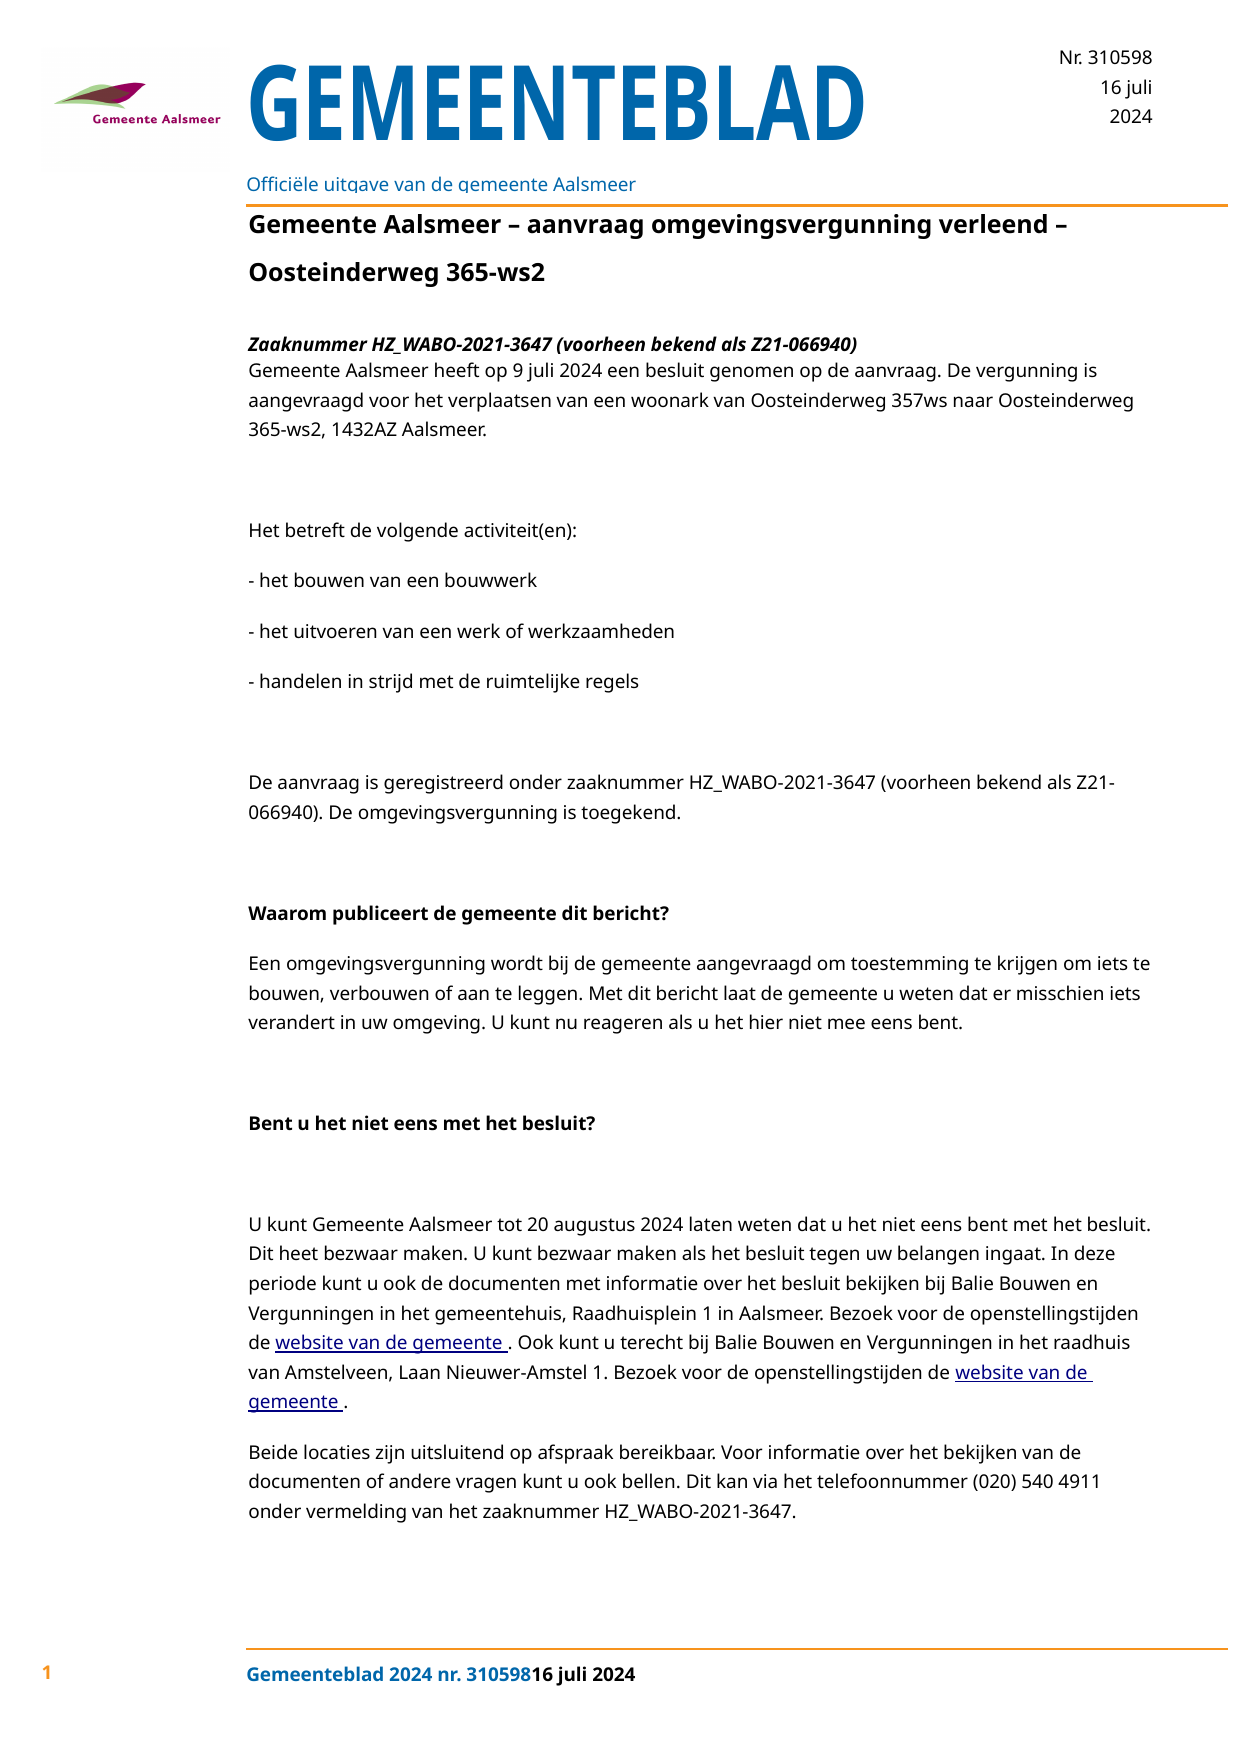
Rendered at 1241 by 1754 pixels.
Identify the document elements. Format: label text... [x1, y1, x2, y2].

text De aanvraag is geregistreerd onder zaaknummer HZ_WABO-2021-3647 (voorheen bekend als Z21-066940). De omgevingsvergunning is toegekend. [248, 769, 1152, 824]
text - handelen in strijd met de ruimtelijke regels [248, 668, 1152, 694]
text U kunt Gemeente Aalsmeer tot 20 augustus 2024 laten weten dat u het niet eens bent met het besluit. Dit heet bezwaar maken. U kunt bezwaar maken als het besluit tegen uw belangen ingaat. In deze periode kunt u ook de documenten met informatie over het besluit bekijken bij Balie Bouwen en Vergunningen in het gemeentehuis, Raadhuisplein 1 in Aalsmeer. Bezoek voor de openstellingstijden de website van de gemeente . Ook kunt u terecht bij Balie Bouwen en Vergunningen in het raadhuis van Amstelveen, Laan Nieuwer-Amstel 1. Bezoek voor de openstellingstijden de website van de gemeente . [248, 1211, 1152, 1414]
text Gemeente Aalsmeer – aanvraag omgevingsvergunning verleend – Oosteinderweg 365-ws2 [248, 207, 1152, 288]
text Het betreft de volgende activiteit(en): [248, 517, 1152, 543]
text Waarom publiceert de gemeente dit bericht? [248, 900, 1152, 925]
picture [41, 47, 231, 172]
text Bent u het niet eens met het besluit? [248, 1110, 1152, 1136]
text Beide locaties zijn uitsluitend op afspraak bereikbaar. Voor informatie over het bekijken van de documenten of andere vragen kunt u ook bellen. Dit kan via het telefoonnummer (020) 540 4911 onder vermelding van het zaaknummer HZ_WABO-2021-3647. [248, 1439, 1152, 1524]
text Gemeente Aalsmeer heeft op 9 juli 2024 een besluit genomen op de aanvraag. De vergunning is aangevraagd voor het verplaatsen van een woonark van Oosteinderweg 357ws naar Oosteinderweg 365-ws2, 1432AZ Aalsmeer. [248, 357, 1152, 442]
text - het bouwen van een bouwwerk [248, 568, 1152, 593]
text Een omgevingsvergunning wordt bij de gemeente aangevraagd om toestemming te krijgen om iets te bouwen, verbouwen of aan te leggen. Met dit bericht laat de gemeente u weten dat er misschien iets verandert in uw omgeving. U kunt nu reageren als u het hier niet mee eens bent. [248, 950, 1152, 1035]
text - het uitvoeren van een werk of werkzaamheden [248, 618, 1152, 644]
text Zaaknummer HZ_WABO-2021-3647 (voorheen bekend als Z21-066940) [248, 331, 1152, 357]
